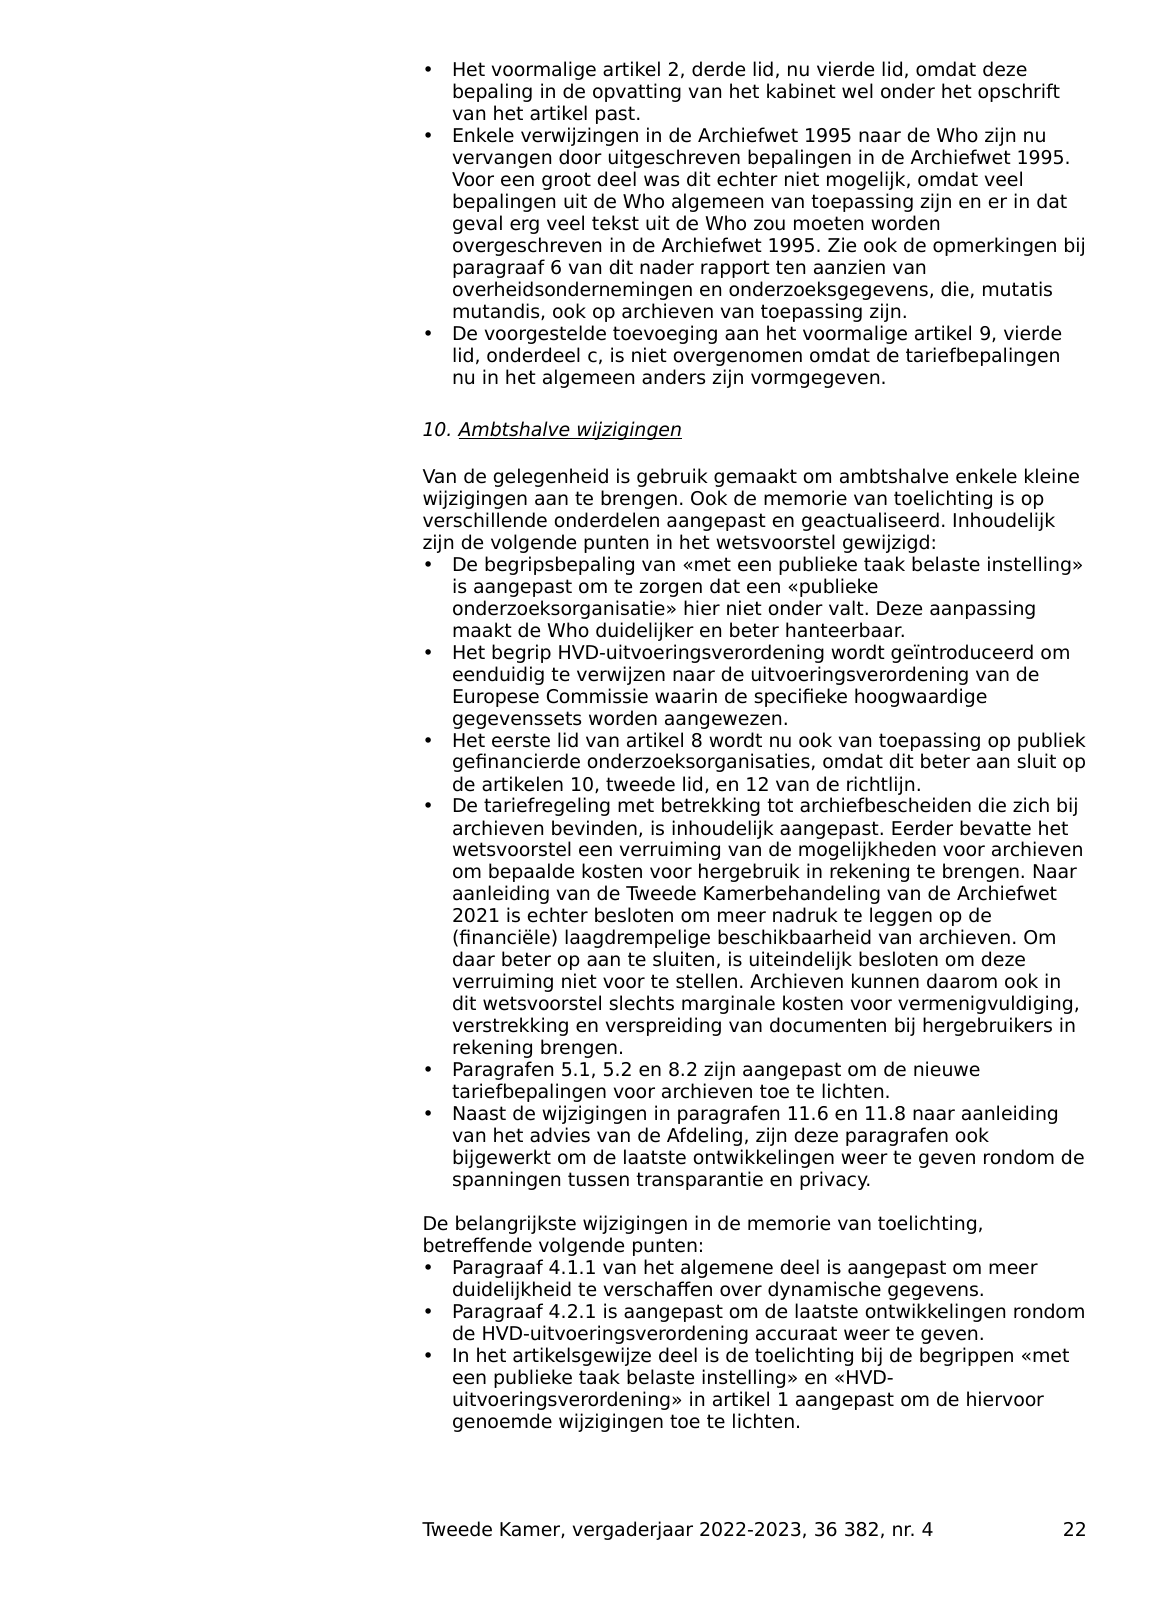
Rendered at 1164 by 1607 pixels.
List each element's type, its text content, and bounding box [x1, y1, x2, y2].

text • Het voormalige artikel 2, derde lid, nu vierde lid, omdat deze bepaling in de opvatting van het kabinet wel onder het opschrift van het artikel past. [422, 59, 1087, 125]
text • In het artikelsgewijze deel is de toelichting bij de begrippen «met een publieke taak belaste instelling» en «HVD-uitvoeringsverordening» in artikel 1 aangepast om de hiervoor genoemde wijzigingen toe te lichten. [422, 1345, 1087, 1433]
text • De tariefregeling met betrekking tot archiefbescheiden die zich bij archieven bevinden, is inhoudelijk aangepast. Eerder bevatte het wetsvoorstel een verruiming van de mogelijkheden voor archieven om bepaalde kosten voor hergebruik in rekening te brengen. Naar aanleiding van de Tweede Kamerbehandeling van de Archiefwet 2021 is echter besloten om meer nadruk te leggen op de (financiële) laagdrempelige beschikbaarheid van archieven. Om daar beter op aan te sluiten, is uiteindelijk besloten om deze verruiming niet voor te stellen. Archieven kunnen daarom ook in dit wetsvoorstel slechts marginale kosten voor vermenigvuldiging, verstrekking en verspreiding van documenten bij hergebruikers in rekening brengen. [422, 795, 1087, 1059]
text • Paragraaf 4.1.1 van het algemene deel is aangepast om meer duidelijkheid te verschaffen over dynamische gegevens. [422, 1257, 1087, 1301]
text • Paragraaf 4.2.1 is aangepast om de laatste ontwikkelingen rondom de HVD-uitvoeringsverordening accuraat weer te geven. [422, 1301, 1087, 1345]
text • De begripsbepaling van «met een publieke taak belaste instelling» is aangepast om te zorgen dat een «publieke onderzoeksorganisatie» hier niet onder valt. Deze aanpassing maakt de Who duidelijker en beter hanteerbaar. [422, 554, 1087, 642]
subtitle 10. Ambtshalve wijzigingen [422, 419, 1087, 441]
text Van de gelegenheid is gebruik gemaakt om ambtshalve enkele kleine wijzigingen aan te brengen. Ook de memorie van toelichting is op verschillende onderdelen aangepast en geactualiseerd. Inhoudelijk zijn de volgende punten in het wetsvoorstel gewijzigd: [422, 466, 1087, 554]
text • Paragrafen 5.1, 5.2 en 8.2 zijn aangepast om de nieuwe tariefbepalingen voor archieven toe te lichten. [422, 1059, 1087, 1103]
text De belangrijkste wijzigingen in de memorie van toelichting, betreffende volgende punten: [422, 1213, 1087, 1257]
text • Het begrip HVD-uitvoeringsverordening wordt geïntroduceerd om eenduidig te verwijzen naar de uitvoeringsverordening van de Europese Commissie waarin de specifieke hoogwaardige gegevenssets worden aangewezen. [422, 642, 1087, 729]
text • Naast de wijzigingen in paragrafen 11.6 en 11.8 naar aanleiding van het advies van de Afdeling, zijn deze paragrafen ook bijgewerkt om de laatste ontwikkelingen weer te geven rondom de spanningen tussen transparantie en privacy. [422, 1103, 1087, 1191]
text • De voorgestelde toevoeging aan het voormalige artikel 9, vierde lid, onderdeel c, is niet overgenomen omdat de tariefbepalingen nu in het algemeen anders zijn vormgegeven. [422, 323, 1087, 389]
text • Het eerste lid van artikel 8 wordt nu ook van toepassing op publiek gefinancierde onderzoeksorganisaties, omdat dit beter aan sluit op de artikelen 10, tweede lid, en 12 van de richtlijn. [422, 729, 1087, 795]
text • Enkele verwijzingen in de Archiefwet 1995 naar de Who zijn nu vervangen door uitgeschreven bepalingen in de Archiefwet 1995. Voor een groot deel was dit echter niet mogelijk, omdat veel bepalingen uit de Who algemeen van toepassing zijn en er in dat geval erg veel tekst uit de Who zou moeten worden overgeschreven in de Archiefwet 1995. Zie ook de opmerkingen bij paragraaf 6 van dit nader rapport ten aanzien van overheidsondernemingen en onderzoeksgegevens, die, mutatis mutandis, ook op archieven van toepassing zijn. [422, 125, 1087, 323]
